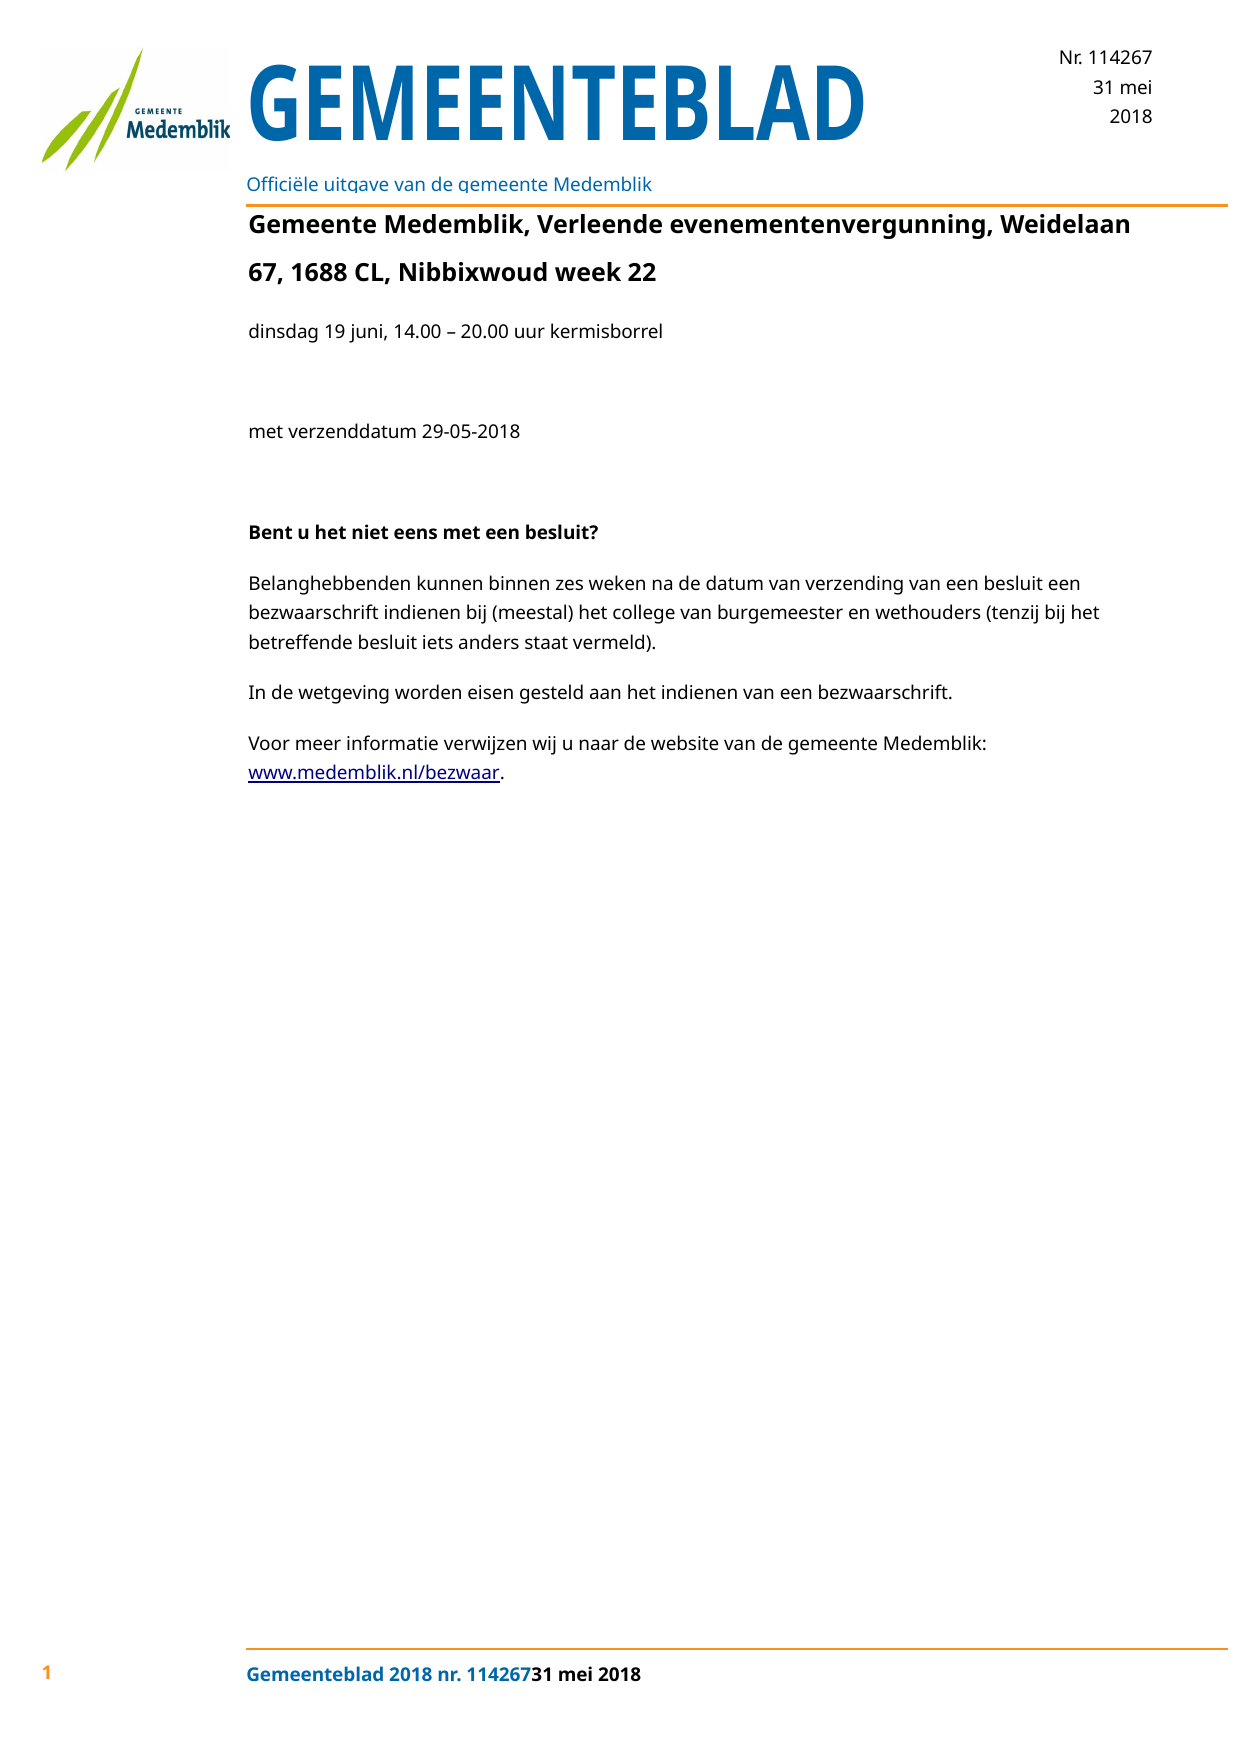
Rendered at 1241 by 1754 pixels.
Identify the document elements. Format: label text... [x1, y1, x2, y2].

text Belanghebbenden kunnen binnen zes weken na de datum van verzending van een besluit een bezwaarschrift indienen bij (meestal) het college van burgemeester en wethouders (tenzij bij het betreffende besluit iets anders staat vermeld). [248, 570, 1152, 655]
text Bent u het niet eens met een besluit? [248, 519, 1152, 545]
text met verzenddatum 29-05-2018 [248, 419, 1152, 444]
text dinsdag 19 juni, 14.00 – 20.00 uur kermisborrel [248, 318, 1152, 344]
text Voor meer informatie verwijzen wij u naar de website van de gemeente Medemblik: www.medemblik.nl/bezwaar. [248, 730, 1152, 785]
text Gemeente Medemblik, Verleende evenementenvergunning, Weidelaan 67, 1688 CL, Nibbixwoud week 22 [248, 207, 1152, 288]
picture [41, 47, 231, 172]
text In de wetgeving worden eisen gesteld aan het indienen van een bezwaarschrift. [248, 679, 1152, 705]
